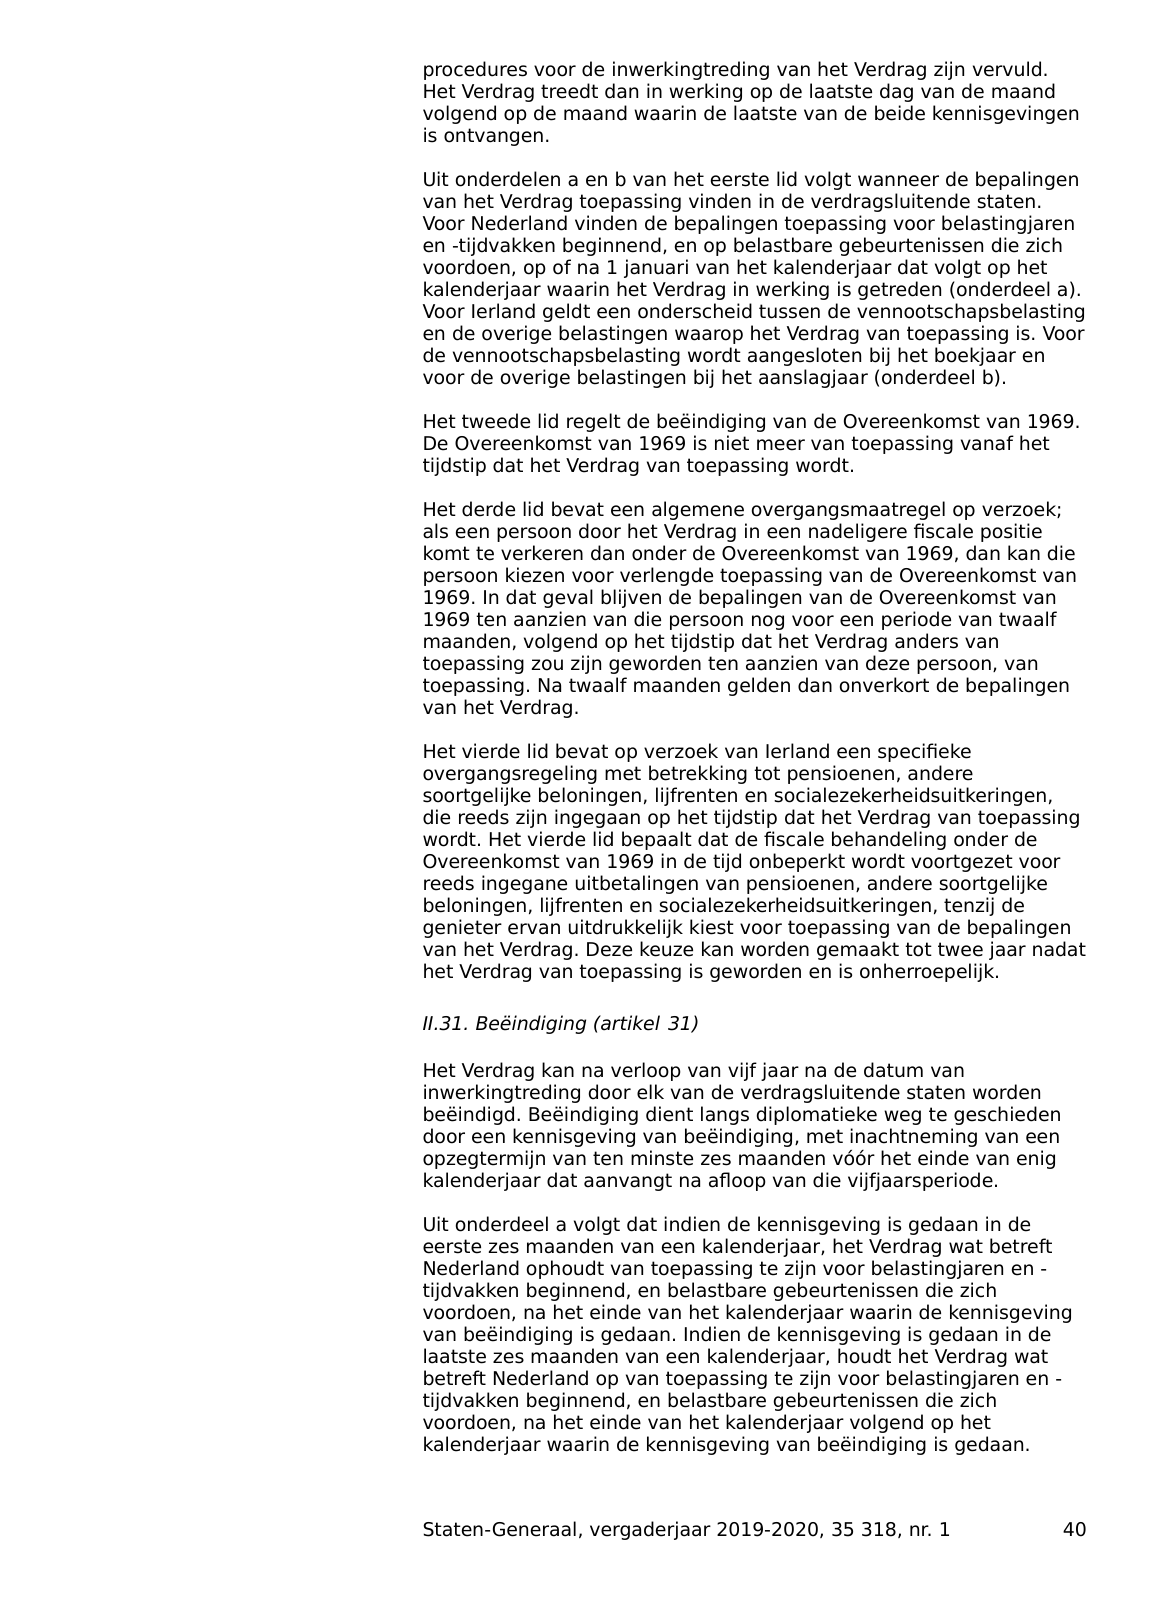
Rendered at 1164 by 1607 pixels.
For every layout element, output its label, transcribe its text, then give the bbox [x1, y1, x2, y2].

text Het derde lid bevat een algemene overgangsmaatregel op verzoek; als een persoon door het Verdrag in een nadeligere fiscale positie komt te verkeren dan onder de Overeenkomst van 1969, dan kan die persoon kiezen voor verlengde toepassing van de Overeenkomst van 1969. In dat geval blijven de bepalingen van de Overeenkomst van 1969 ten aanzien van die persoon nog voor een periode van twaalf maanden, volgend op het tijdstip dat het Verdrag anders van toepassing zou zijn geworden ten aanzien van deze persoon, van toepassing. Na twaalf maanden gelden dan onverkort de bepalingen van het Verdrag. [422, 499, 1087, 719]
text procedures voor de inwerkingtreding van het Verdrag zijn vervuld. Het Verdrag treedt dan in werking op de laatste dag van de maand volgend op de maand waarin de laatste van de beide kennisgevingen is ontvangen. [422, 59, 1087, 147]
text Het vierde lid bevat op verzoek van Ierland een specifieke overgangsregeling met betrekking tot pensioenen, andere soortgelijke beloningen, lijfrenten en socialezekerheidsuitkeringen, die reeds zijn ingegaan op het tijdstip dat het Verdrag van toepassing wordt. Het vierde lid bepaalt dat de fiscale behandeling onder de Overeenkomst van 1969 in de tijd onbeperkt wordt voortgezet voor reeds ingegane uitbetalingen van pensioenen, andere soortgelijke beloningen, lijfrenten en socialezekerheidsuitkeringen, tenzij de genieter ervan uitdrukkelijk kiest voor toepassing van de bepalingen van het Verdrag. Deze keuze kan worden gemaakt tot twee jaar nadat het Verdrag van toepassing is geworden en is onherroepelijk. [422, 741, 1087, 983]
text Het Verdrag kan na verloop van vijf jaar na de datum van inwerkingtreding door elk van de verdragsluitende staten worden beëindigd. Beëindiging dient langs diplomatieke weg te geschieden door een kennisgeving van beëindiging, met inachtneming van een opzegtermijn van ten minste zes maanden vóór het einde van enig kalenderjaar dat aanvangt na afloop van die vijfjaarsperiode. [422, 1060, 1087, 1192]
text Het tweede lid regelt de beëindiging van de Overeenkomst van 1969. De Overeenkomst van 1969 is niet meer van toepassing vanaf het tijdstip dat het Verdrag van toepassing wordt. [422, 411, 1087, 477]
text Uit onderdeel a volgt dat indien de kennisgeving is gedaan in de eerste zes maanden van een kalenderjaar, het Verdrag wat betreft Nederland ophoudt van toepassing te zijn voor belastingjaren en -tijdvakken beginnend, en belastbare gebeurtenissen die zich voordoen, na het einde van het kalenderjaar waarin de kennisgeving van beëindiging is gedaan. Indien de kennisgeving is gedaan in de laatste zes maanden van een kalenderjaar, houdt het Verdrag wat betreft Nederland op van toepassing te zijn voor belastingjaren en -tijdvakken beginnend, en belastbare gebeurtenissen die zich voordoen, na het einde van het kalenderjaar volgend op het kalenderjaar waarin de kennisgeving van beëindiging is gedaan. [422, 1214, 1087, 1456]
subtitle II.31. Beëindiging (artikel 31) [422, 1013, 1087, 1035]
text Uit onderdelen a en b van het eerste lid volgt wanneer de bepalingen van het Verdrag toepassing vinden in de verdragsluitende staten. Voor Nederland vinden de bepalingen toepassing voor belastingjaren en -tijdvakken beginnend, en op belastbare gebeurtenissen die zich voordoen, op of na 1 januari van het kalenderjaar dat volgt op het kalenderjaar waarin het Verdrag in werking is getreden (onderdeel a). Voor Ierland geldt een onderscheid tussen de vennootschapsbelasting en de overige belastingen waarop het Verdrag van toepassing is. Voor de vennootschapsbelasting wordt aangesloten bij het boekjaar en voor de overige belastingen bij het aanslagjaar (onderdeel b). [422, 169, 1087, 389]
